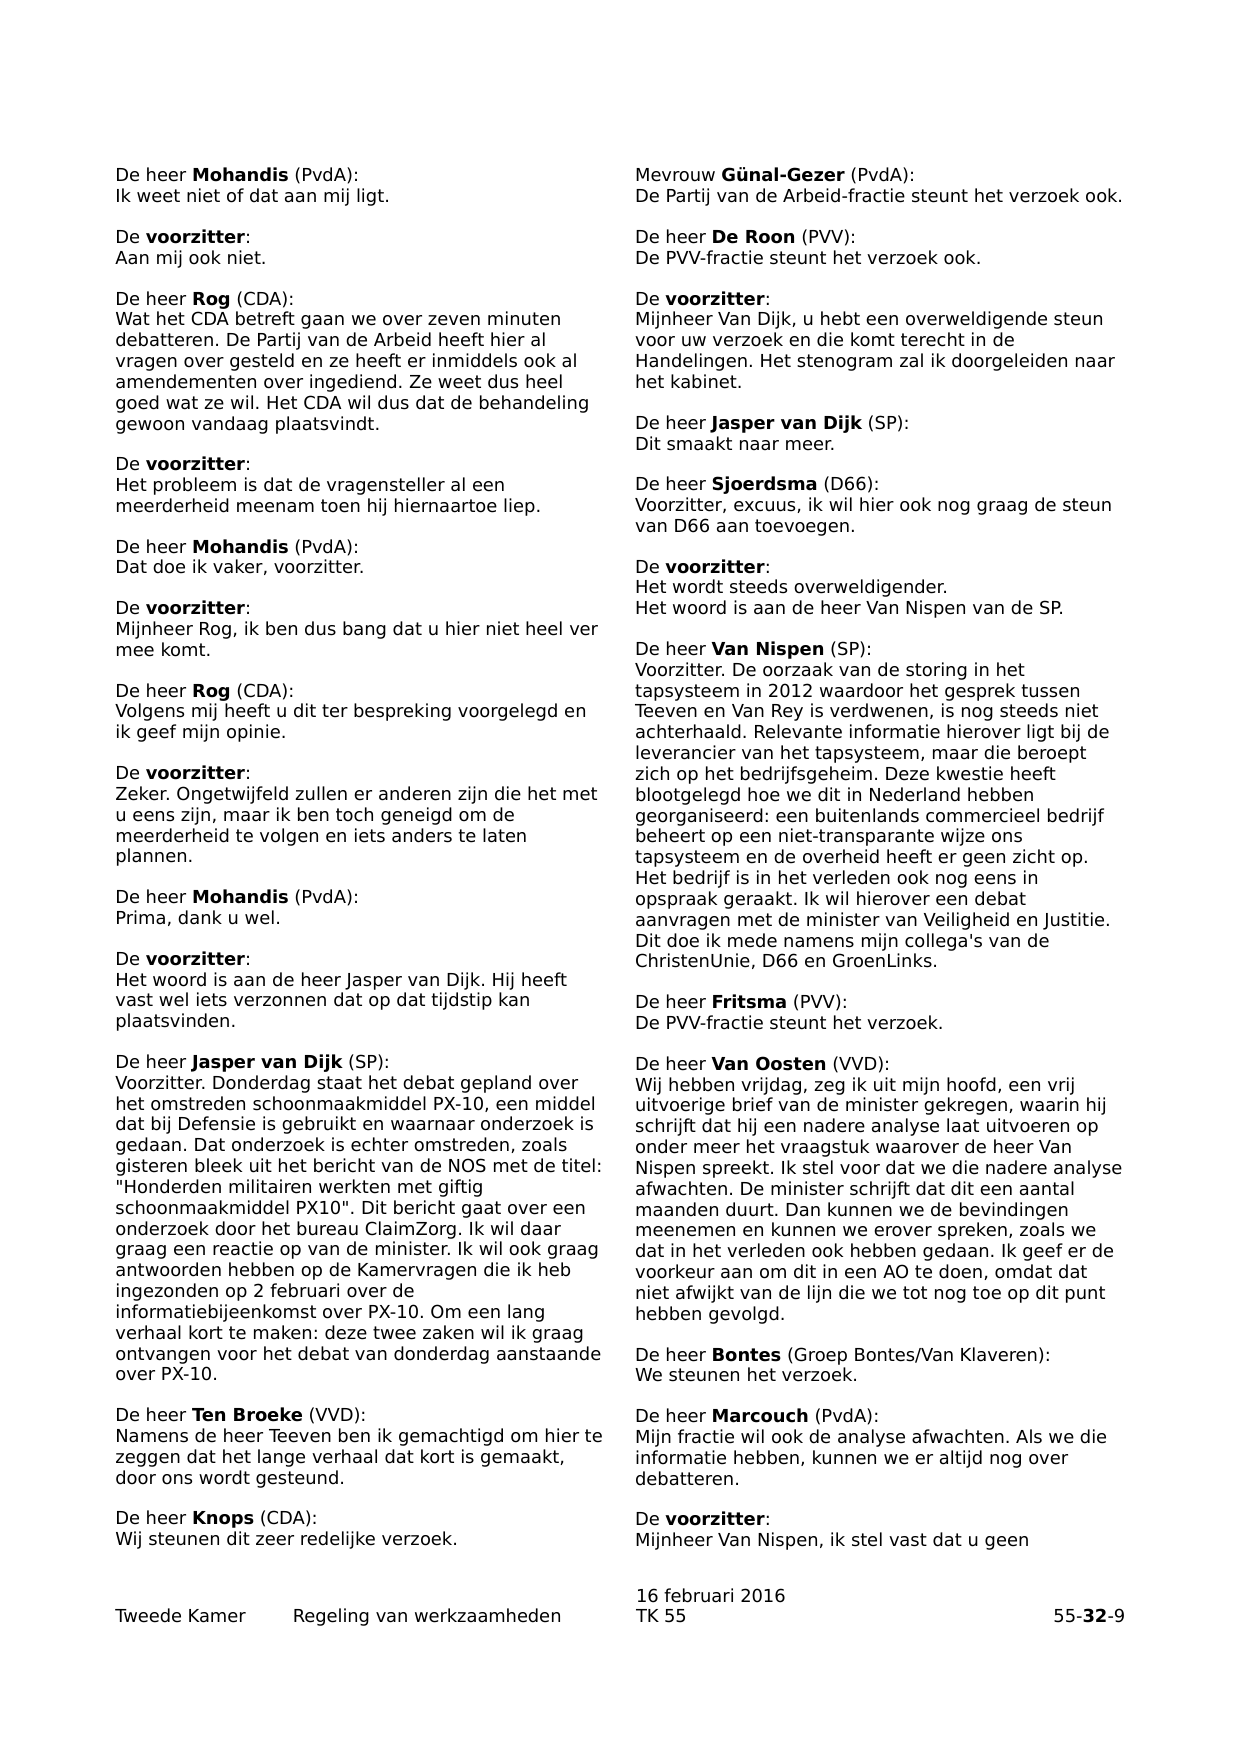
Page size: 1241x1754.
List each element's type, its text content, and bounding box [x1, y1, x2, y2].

text De heer Sjoerdsma (D66): [635, 474, 1125, 495]
text Voorzitter. Donderdag staat het debat gepland over het omstreden schoonmaakmiddel PX-10, een middel dat bij Defensie is gebruikt en waarnaar onderzoek is gedaan. Dat onderzoek is echter omstreden, zoals gisteren bleek uit het bericht van de NOS met de titel: "Honderden militairen werkten met giftig schoonmaakmiddel PX10". Dit bericht gaat over een onderzoek door het bureau ClaimZorg. Ik wil daar graag een reactie op van de minister. Ik wil ook graag antwoorden hebben op de Kamervragen die ik heb ingezonden op 2 februari over de informatiebijeenkomst over PX-10. Om een lang verhaal kort te maken: deze twee zaken wil ik graag ontvangen voor het debat van donderdag aanstaande over PX-10. [115, 1072, 605, 1385]
text Wij hebben vrijdag, zeg ik uit mijn hoofd, een vrij uitvoerige brief van de minister gekregen, waarin hij schrijft dat hij een nadere analyse laat uitvoeren op onder meer het vraagstuk waarover de heer Van Nispen spreekt. Ik stel voor dat we die nadere analyse afwachten. De minister schrijft dat dit een aantal maanden duurt. Dan kunnen we de bevindingen meenemen en kunnen we erover spreken, zoals we dat in het verleden ook hebben gedaan. Ik geef er de voorkeur aan om dit in een AO te doen, omdat dat niet afwijkt van de lijn die we tot nog toe op dit punt hebben gevolgd. [635, 1074, 1125, 1324]
text Dat doe ik vaker, voorzitter. [115, 557, 605, 578]
text Voorzitter. De oorzaak van de storing in het tapsysteem in 2012 waardoor het gesprek tussen Teeven en Van Rey is verdwenen, is nog steeds niet achterhaald. Relevante informatie hierover ligt bij de leverancier van het tapsysteem, maar die beroept zich op het bedrijfsgeheim. Deze kwestie heeft blootgelegd hoe we dit in Nederland hebben georganiseerd: een buitenlands commercieel bedrijf beheert op een niet-transparante wijze ons tapsysteem en de overheid heeft er geen zicht op. Het bedrijf is in het verleden ook nog eens in opspraak geraakt. Ik wil hierover een debat aanvragen met de minister van Veiligheid en Justitie. Dit doe ik mede namens mijn collega's van de ChristenUnie, D66 en GroenLinks. [635, 659, 1125, 972]
text De heer Bontes (Groep Bontes/Van Klaveren): [635, 1344, 1125, 1365]
text De voorzitter: [635, 1509, 1125, 1530]
text Het wordt steeds overweldigender. [635, 577, 1125, 598]
text De heer Mohandis (PvdA): [115, 887, 605, 908]
text Volgens mij heeft u dit ter bespreking voorgelegd en ik geef mijn opinie. [115, 701, 605, 743]
text De Partij van de Arbeid-fractie steunt het verzoek ook. [635, 186, 1125, 207]
text De PVV-fractie steunt het verzoek. [635, 1013, 1125, 1034]
text Ik weet niet of dat aan mij ligt. [115, 186, 605, 207]
text De PVV-fractie steunt het verzoek ook. [635, 248, 1125, 268]
text Namens de heer Teeven ben ik gemachtigd om hier te zeggen dat het lange verhaal dat kort is gemaakt, door ons wordt gesteund. [115, 1426, 605, 1488]
text We steunen het verzoek. [635, 1365, 1125, 1386]
text Mijn fractie wil ook de analyse afwachten. Als we die informatie hebben, kunnen we er altijd nog over debatteren. [635, 1427, 1125, 1489]
text De voorzitter: [115, 763, 605, 784]
text Mevrouw Günal-Gezer (PvdA): [635, 165, 1125, 186]
text De heer Ten Broeke (VVD): [115, 1405, 605, 1426]
text De heer Rog (CDA): [115, 681, 605, 701]
text Mijnheer Van Nispen, ik stel vast dat u geen [635, 1530, 1125, 1551]
text Mijnheer Van Dijk, u hebt een overweldigende steun voor uw verzoek en die komt terecht in de Handelingen. Het stenogram zal ik doorgeleiden naar het kabinet. [635, 309, 1125, 392]
text De heer Mohandis (PvdA): [115, 165, 605, 186]
text Wij steunen dit zeer redelijke verzoek. [115, 1529, 605, 1550]
text De heer Fritsma (PVV): [635, 992, 1125, 1013]
text De heer De Roon (PVV): [635, 227, 1125, 248]
text De heer Jasper van Dijk (SP): [115, 1052, 605, 1072]
text De heer Mohandis (PvdA): [115, 537, 605, 557]
text Het probleem is dat de vragensteller al een meerderheid meenam toen hij hiernaartoe liep. [115, 475, 605, 517]
text De heer Marcouch (PvdA): [635, 1406, 1125, 1427]
text Mijnheer Rog, ik ben dus bang dat u hier niet heel ver mee komt. [115, 619, 605, 661]
text De heer Van Nispen (SP): [635, 639, 1125, 659]
text Zeker. Ongetwijfeld zullen er anderen zijn die het met u eens zijn, maar ik ben toch geneigd om de meerderheid te volgen en iets anders te laten plannen. [115, 784, 605, 867]
text Het woord is aan de heer Van Nispen van de SP. [635, 598, 1125, 619]
text De voorzitter: [115, 598, 605, 619]
text De voorzitter: [115, 948, 605, 969]
text Het woord is aan de heer Jasper van Dijk. Hij heeft vast wel iets verzonnen dat op dat tijdstip kan plaatsvinden. [115, 969, 605, 1032]
text De heer Rog (CDA): [115, 288, 605, 309]
text Dit smaakt naar meer. [635, 433, 1125, 454]
text De heer Jasper van Dijk (SP): [635, 412, 1125, 433]
text De heer Knops (CDA): [115, 1508, 605, 1529]
text Aan mij ook niet. [115, 248, 605, 268]
text De voorzitter: [635, 288, 1125, 309]
text De voorzitter: [115, 227, 605, 248]
text De voorzitter: [635, 556, 1125, 577]
text De heer Van Oosten (VVD): [635, 1054, 1125, 1074]
text Prima, dank u wel. [115, 908, 605, 928]
text Wat het CDA betreft gaan we over zeven minuten debatteren. De Partij van de Arbeid heeft hier al vragen over gesteld en ze heeft er inmiddels ook al amendementen over ingediend. Ze weet dus heel goed wat ze wil. Het CDA wil dus dat de behandeling gewoon vandaag plaatsvindt. [115, 309, 605, 434]
text De voorzitter: [115, 454, 605, 475]
text Voorzitter, excuus, ik wil hier ook nog graag de steun van D66 aan toevoegen. [635, 495, 1125, 536]
